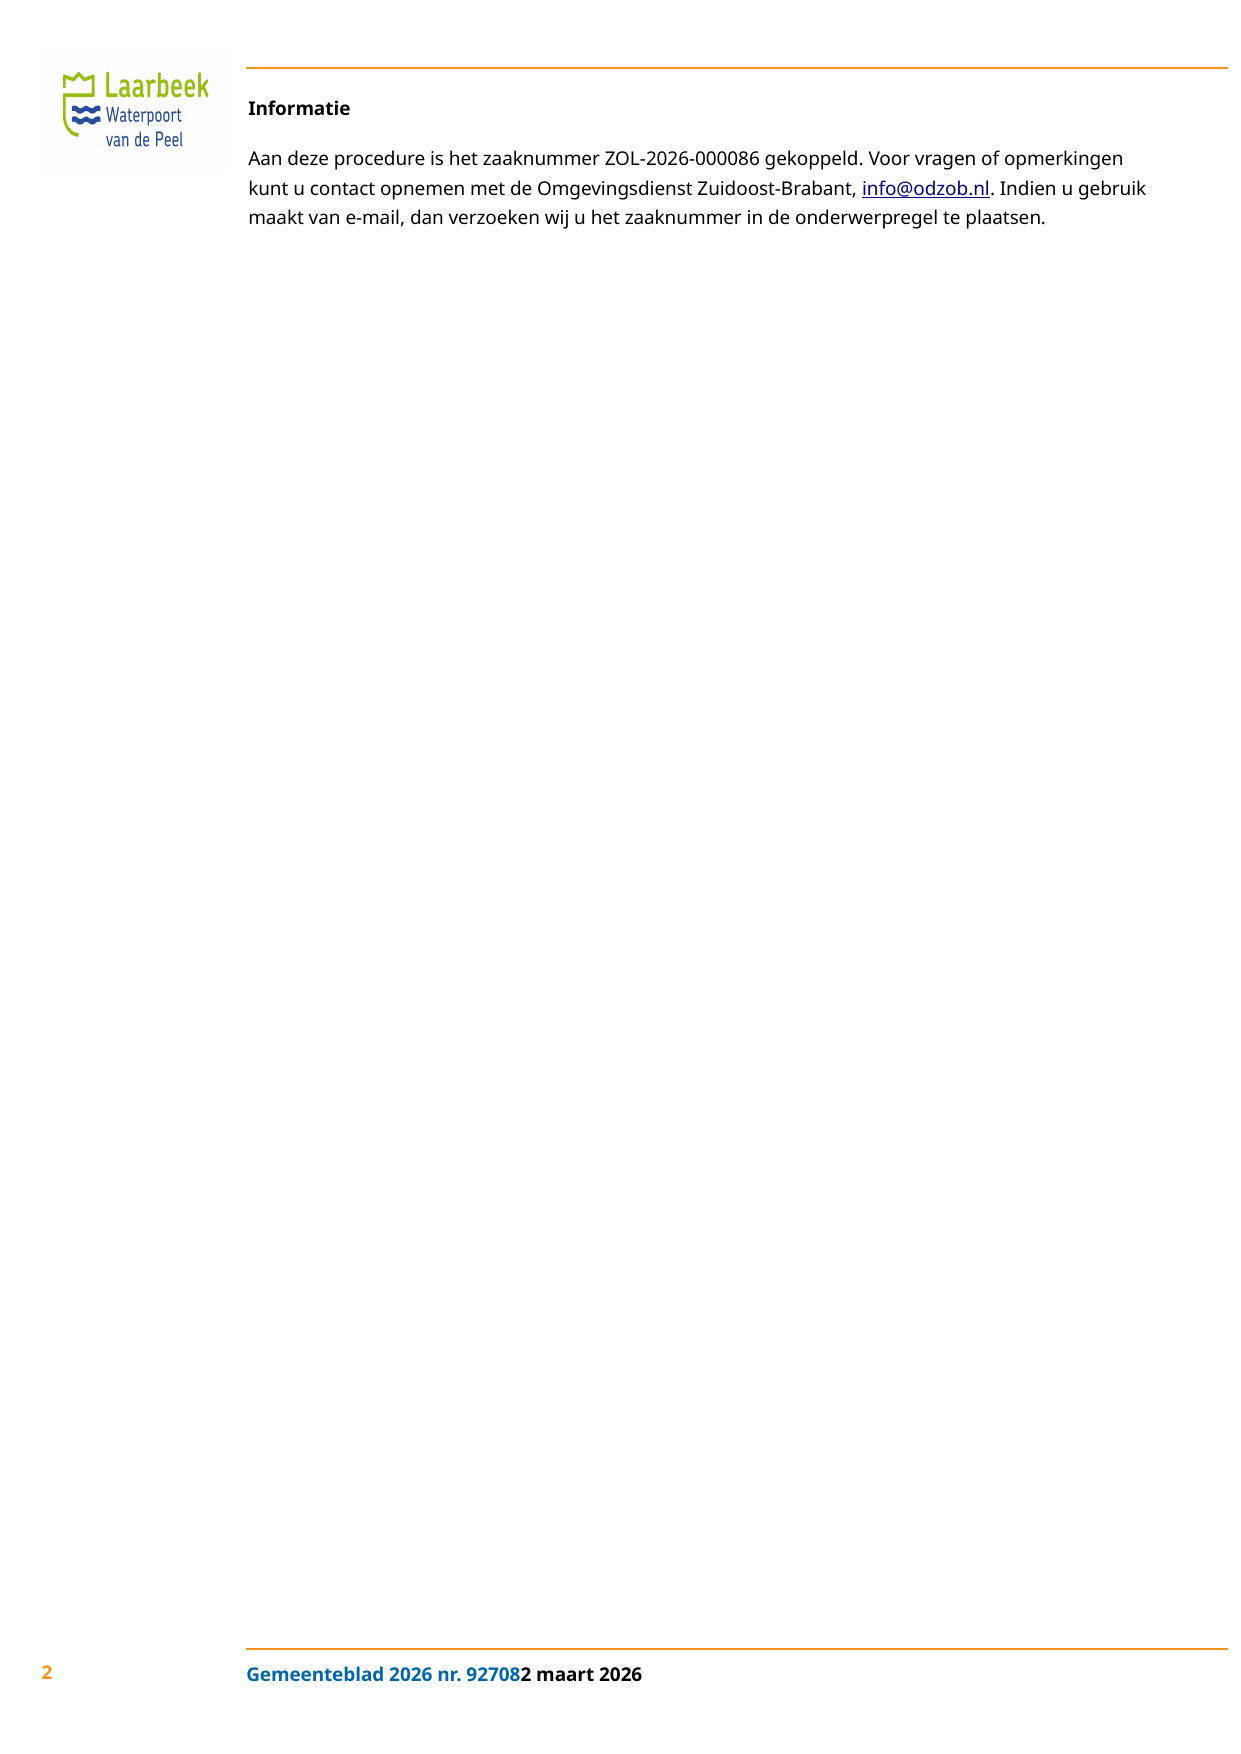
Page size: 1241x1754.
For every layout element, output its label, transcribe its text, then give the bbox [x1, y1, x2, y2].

text Informatie [248, 95, 1152, 121]
text Aan deze procedure is het zaaknummer ZOL-2026-000086 gekoppeld. Voor vragen of opmerkingen kunt u contact opnemen met de Omgevingsdienst Zuidoost-Brabant, info@odzob.nl. Indien u gebruik maakt van e-mail, dan verzoeken wij u het zaaknummer in de onderwerpregel te plaatsen. [248, 145, 1152, 230]
picture [41, 47, 231, 172]
